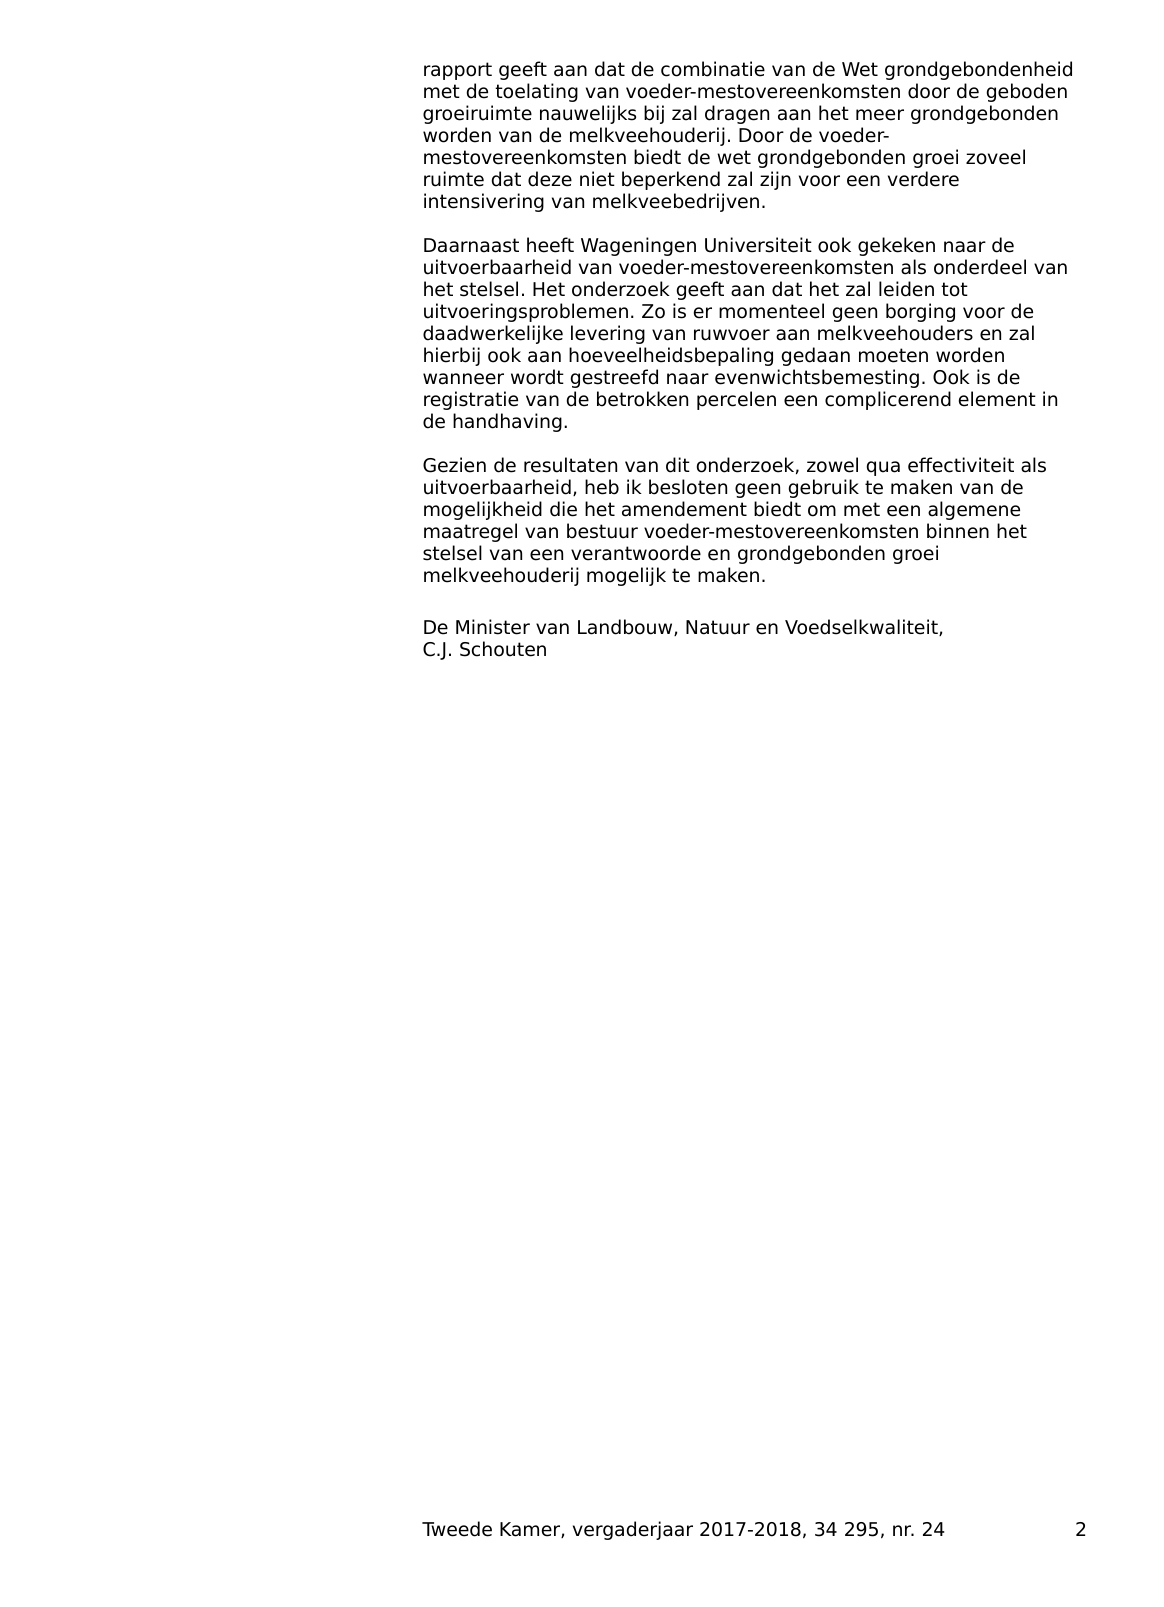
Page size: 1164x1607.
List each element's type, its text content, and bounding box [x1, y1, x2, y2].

text rapport geeft aan dat de combinatie van de Wet grondgebondenheid met de toelating van voeder-mestovereenkomsten door de geboden groeiruimte nauwelijks bij zal dragen aan het meer grondgebonden worden van de melkveehouderij. Door de voeder-mestovereenkomsten biedt de wet grondgebonden groei zoveel ruimte dat deze niet beperkend zal zijn voor een verdere intensivering van melkveebedrijven. [422, 59, 1087, 213]
text De Minister van Landbouw, Natuur en Voedselkwaliteit, C.J. Schouten [422, 617, 1087, 661]
text Gezien de resultaten van dit onderzoek, zowel qua effectiviteit als uitvoerbaarheid, heb ik besloten geen gebruik te maken van de mogelijkheid die het amendement biedt om met een algemene maatregel van bestuur voeder-mestovereenkomsten binnen het stelsel van een verantwoorde en grondgebonden groei melkveehouderij mogelijk te maken. [422, 455, 1087, 587]
text Daarnaast heeft Wageningen Universiteit ook gekeken naar de uitvoerbaarheid van voeder-mestovereenkomsten als onderdeel van het stelsel. Het onderzoek geeft aan dat het zal leiden tot uitvoeringsproblemen. Zo is er momenteel geen borging voor de daadwerkelijke levering van ruwvoer aan melkveehouders en zal hierbij ook aan hoeveelheidsbepaling gedaan moeten worden wanneer wordt gestreefd naar evenwichtsbemesting. Ook is de registratie van de betrokken percelen een complicerend element in de handhaving. [422, 235, 1087, 433]
